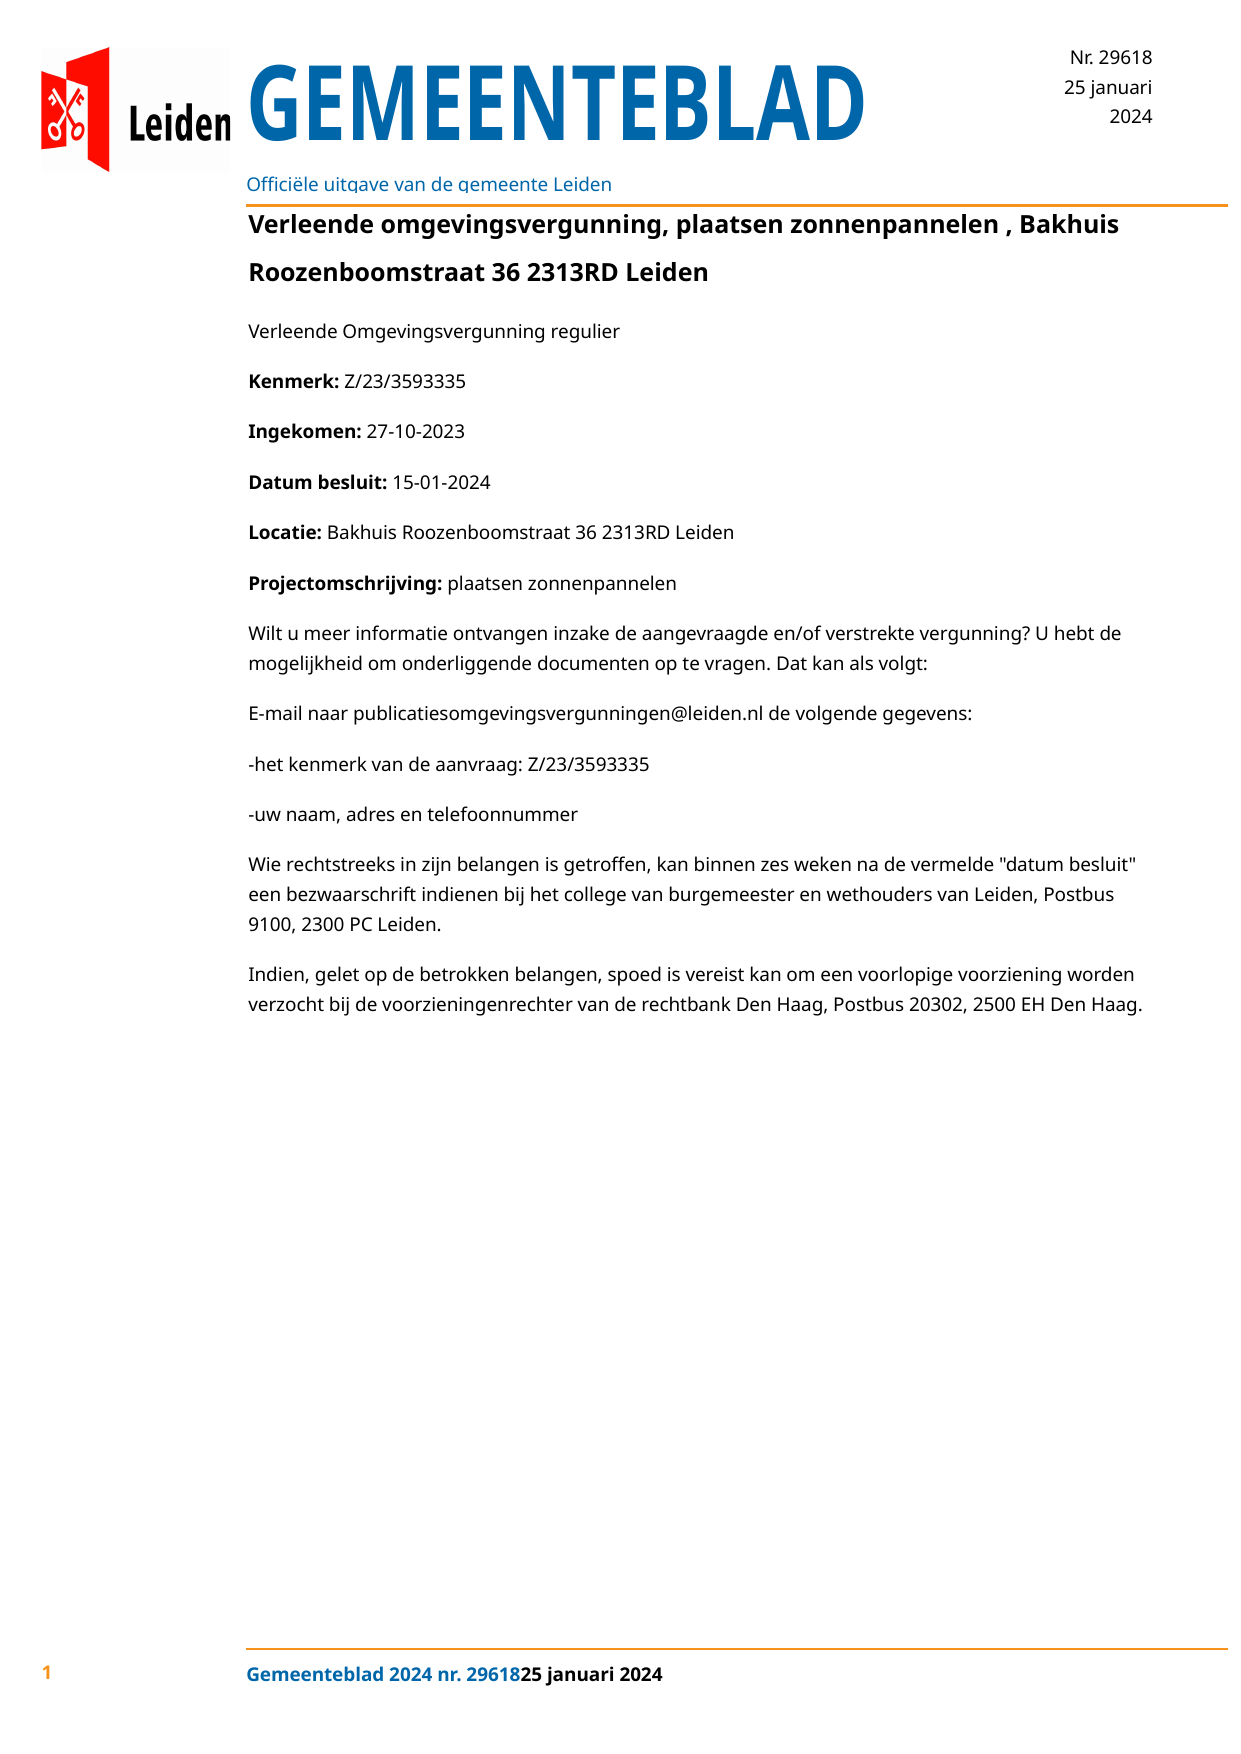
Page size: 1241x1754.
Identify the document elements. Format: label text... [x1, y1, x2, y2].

text Wie rechtstreeks in zijn belangen is getroffen, kan binnen zes weken na de vermelde "datum besluit" een bezwaarschrift indienen bij het college van burgemeester en wethouders van Leiden, Postbus 9100, 2300 PC Leiden. [248, 852, 1152, 937]
text Verleende Omgevingsvergunning regulier [248, 318, 1152, 344]
text Wilt u meer informatie ontvangen inzake de aangevraagde en/of verstrekte vergunning? U hebt de mogelijkheid om onderliggende documenten op te vragen. Dat kan als volgt: [248, 620, 1152, 676]
text Indien, gelet op de betrokken belangen, spoed is vereist kan om een voorlopige voorziening worden verzocht bij de voorzieningenrechter van de rechtbank Den Haag, Postbus 20302, 2500 EH Den Haag. [248, 961, 1152, 1017]
text Verleende omgevingsvergunning, plaatsen zonnenpannelen , Bakhuis Roozenboomstraat 36 2313RD Leiden [248, 207, 1152, 288]
text E-mail naar publicatiesomgevingsvergunningen@leiden.nl de volgende gegevens: [248, 700, 1152, 726]
picture [41, 47, 231, 172]
text Ingekomen: 27-10-2023 [248, 419, 1152, 444]
text Locatie: Bakhuis Roozenboomstraat 36 2313RD Leiden [248, 519, 1152, 545]
text -het kenmerk van de aanvraag: Z/23/3593335 [248, 751, 1152, 777]
text -uw naam, adres en telefoonnummer [248, 801, 1152, 827]
text Datum besluit: 15-01-2024 [248, 469, 1152, 495]
text Kenmerk: Z/23/3593335 [248, 368, 1152, 394]
text Projectomschrijving: plaatsen zonnenpannelen [248, 570, 1152, 596]
